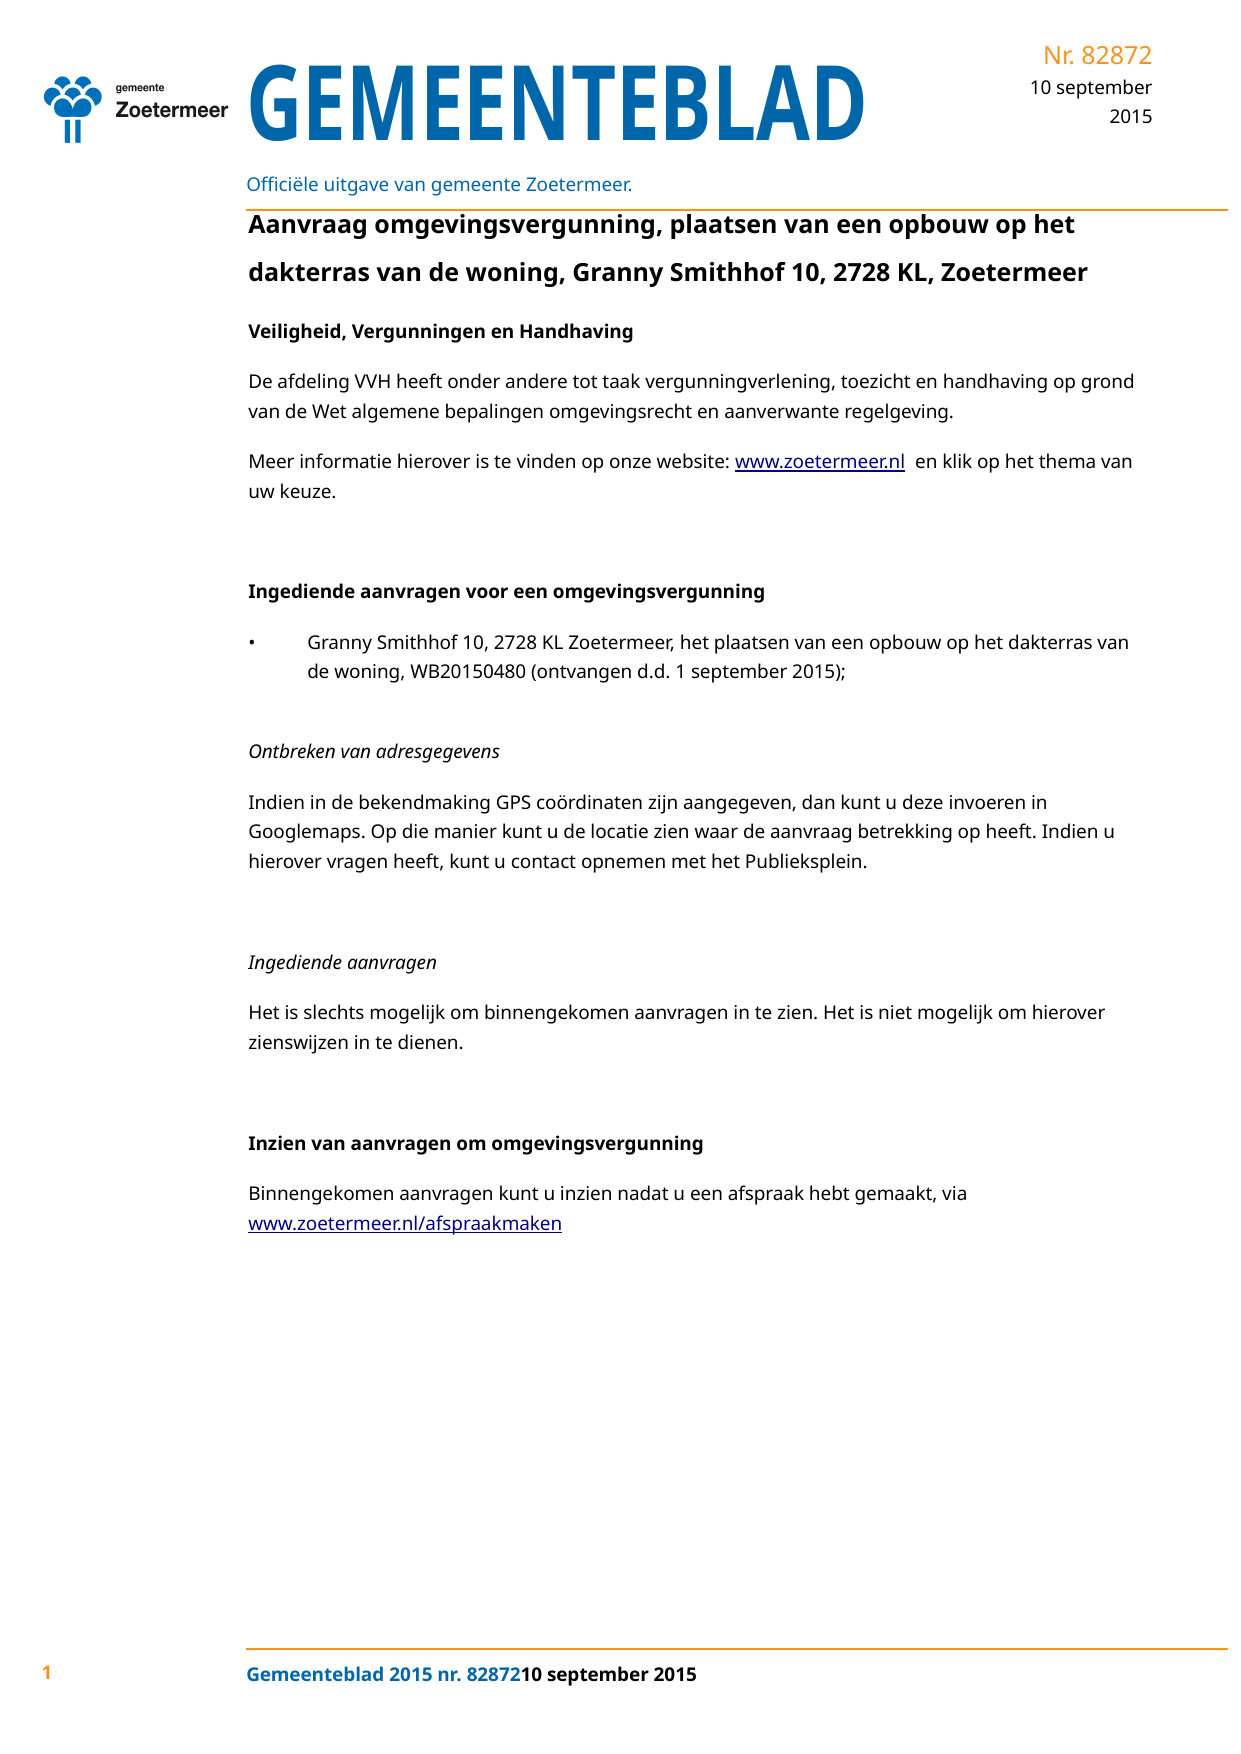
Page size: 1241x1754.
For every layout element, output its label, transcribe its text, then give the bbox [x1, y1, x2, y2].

text Ingediende aanvragen voor een omgevingsvergunning [248, 579, 1152, 604]
text Ontbreken van adresgegevens [248, 739, 1152, 764]
text Indien in de bekendmaking GPS coördinaten zijn aangegeven, dan kunt u deze invoeren in Googlemaps. Op die manier kunt u de locatie zien waar de aanvraag betrekking op heeft. Indien u hierover vragen heeft, kunt u contact opnemen met het Publieksplein. [248, 789, 1152, 874]
picture [41, 47, 231, 172]
list Granny Smithhof 10, 2728 KL Zoetermeer, het plaatsen van een opbouw op het dakterras van de woning, WB20150480 (ontvangen d.d. 1 september 2015); [248, 629, 1152, 684]
text Aanvraag omgevingsvergunning, plaatsen van een opbouw op het dakterras van de woning, Granny Smithhof 10, 2728 KL, Zoetermeer [248, 211, 1152, 288]
text Inzien van aanvragen om omgevingsvergunning [248, 1130, 1152, 1156]
text Ingediende aanvragen [248, 949, 1152, 975]
text Binnengekomen aanvragen kunt u inzien nadat u een afspraak hebt gemaakt, via www.zoetermeer.nl/afspraakmaken [248, 1180, 1152, 1236]
text Het is slechts mogelijk om binnengekomen aanvragen in te zien. Het is niet mogelijk om hierover zienswijzen in te dienen. [248, 999, 1152, 1055]
text Meer informatie hierover is te vinden op onze website: www.zoetermeer.nl en klik op het thema van uw keuze. [248, 448, 1152, 504]
text De afdeling VVH heeft onder andere tot taak vergunningverlening, toezicht en handhaving op grond van de Wet algemene bepalingen omgevingsrecht en aanverwante regelgeving. [248, 368, 1152, 424]
text Veiligheid, Vergunningen en Handhaving [248, 318, 1152, 344]
